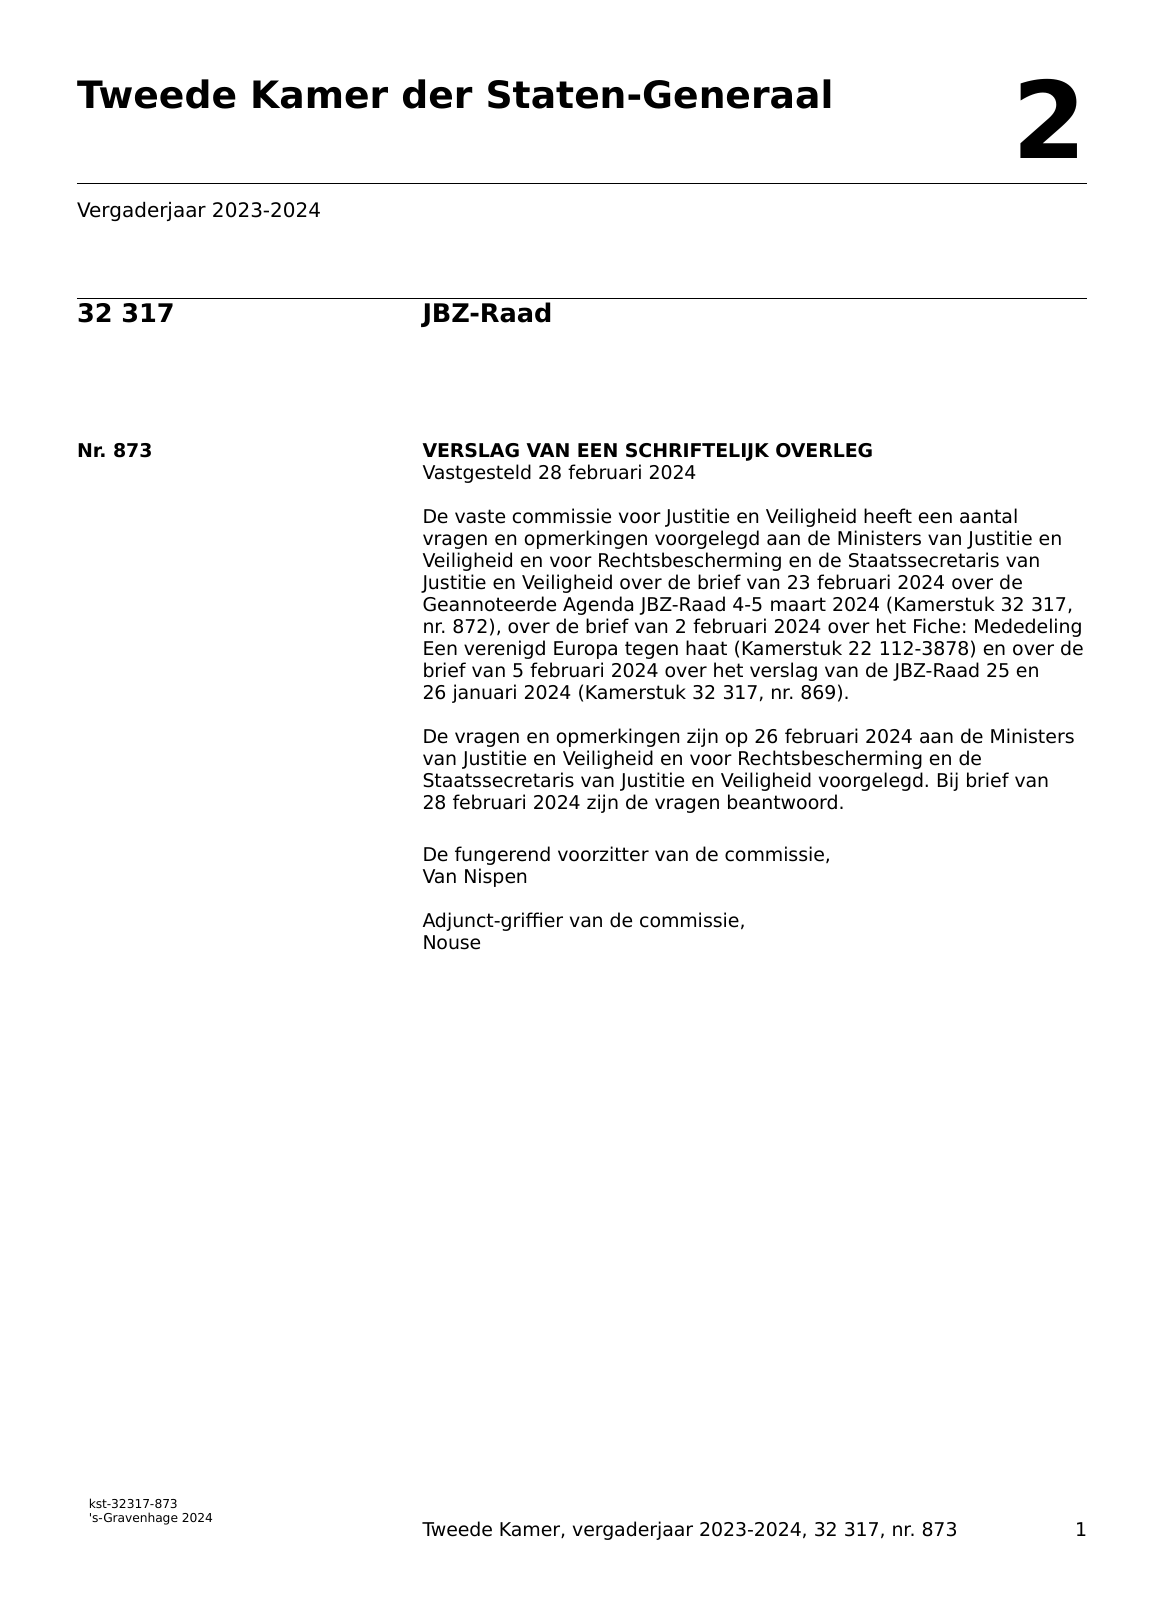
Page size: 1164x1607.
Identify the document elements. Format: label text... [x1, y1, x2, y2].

table_header Tweede Kamer der Staten-Generaal [77, 59, 886, 183]
table_header 2 [886, 59, 1087, 183]
text 's-Gravenhage 2024 [88, 1511, 323, 1525]
text De vaste commissie voor Justitie en Veiligheid heeft een aantal vragen en opmerkingen voorgelegd aan de Ministers van Justitie en Veiligheid en voor Rechtsbescherming en de Staatssecretaris van Justitie en Veiligheid over de brief van 23 februari 2024 over de Geannoteerde Agenda JBZ-Raad 4-5 maart 2024 (Kamerstuk 32 317, nr. 872), over de brief van 2 februari 2024 over het Fiche: Mededeling Een verenigd Europa tegen haat (Kamerstuk 22 112-3878) en over de brief van 5 februari 2024 over het verslag van de JBZ-Raad 25 en 26 januari 2024 (Kamerstuk 32 317, nr. 869). [422, 506, 1087, 704]
text De vragen en opmerkingen zijn op 26 februari 2024 aan de Ministers van Justitie en Veiligheid en voor Rechtsbescherming en de Staatssecretaris van Justitie en Veiligheid voorgelegd. Bij brief van 28 februari 2024 zijn de vragen beantwoord. [422, 726, 1087, 814]
text Vastgesteld 28 februari 2024 [422, 462, 1087, 484]
subtitle 32 317 JBZ-Raad [77, 299, 1087, 329]
subtitle Nr. 873 VERSLAG VAN EEN SCHRIFTELIJK OVERLEG [77, 440, 1087, 462]
text Adjunct-griffier van de commissie, Nouse [422, 910, 1087, 954]
text De fungerend voorzitter van de commissie, Van Nispen [422, 844, 1087, 888]
text kst-32317-873 [88, 1497, 323, 1511]
table_cell Vergaderjaar 2023-2024 [77, 184, 1087, 298]
